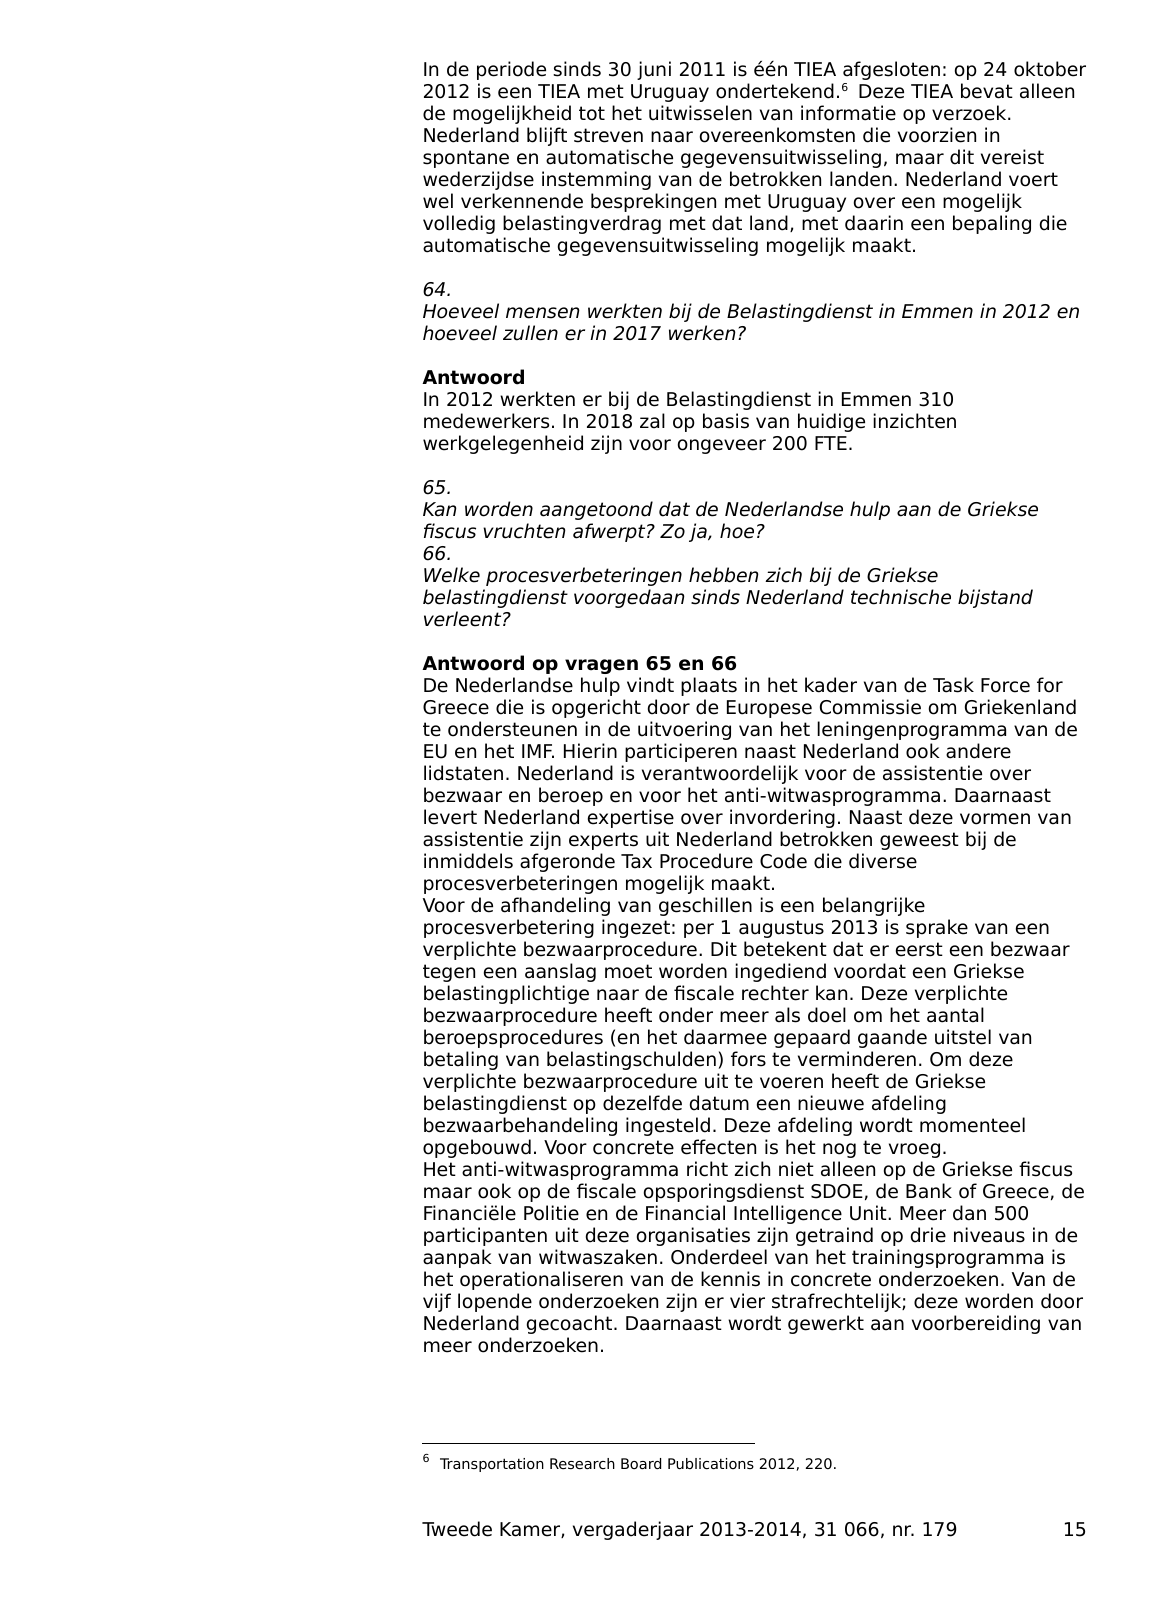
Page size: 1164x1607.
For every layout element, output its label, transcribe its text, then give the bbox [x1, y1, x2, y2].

text 66. [422, 543, 1087, 565]
text Het anti-witwasprogramma richt zich niet alleen op de Griekse fiscus maar ook op de fiscale opsporingsdienst SDOE, de Bank of Greece, de Financiële Politie en de Financial Intelligence Unit. Meer dan 500 participanten uit deze organisaties zijn getraind op drie niveaus in de aanpak van witwaszaken. Onderdeel van het trainingsprogramma is het operationaliseren van de kennis in concrete onderzoeken. Van de vijf lopende onderzoeken zijn er vier strafrechtelijk; deze worden door Nederland gecoacht. Daarnaast wordt gewerkt aan voorbereiding van meer onderzoeken. [422, 1159, 1087, 1357]
text In de periode sinds 30 juni 2011 is één TIEA afgesloten: op 24 oktober 2012 is een TIEA met Uruguay ondertekend. Deze TIEA bevat alleen de mogelijkheid tot het uitwisselen van informatie op verzoek. Nederland blijft streven naar overeenkomsten die voorzien in spontane en automatische gegevensuitwisseling, maar dit vereist wederzijdse instemming van de betrokken landen. Nederland voert wel verkennende besprekingen met Uruguay over een mogelijk volledig belastingverdrag met dat land, met daarin een bepaling die automatische gegevensuitwisseling mogelijk maakt. [422, 59, 1087, 257]
text Antwoord [422, 367, 1087, 389]
text 65. [422, 477, 1087, 499]
text Transportation Research Board Publications 2012, 220. [422, 1452, 1087, 1474]
text Hoeveel mensen werkten bij de Belastingdienst in Emmen in 2012 en hoeveel zullen er in 2017 werken? [422, 301, 1087, 345]
text 64. [422, 279, 1087, 301]
text In 2012 werkten er bij de Belastingdienst in Emmen 310 medewerkers. In 2018 zal op basis van huidige inzichten werkgelegenheid zijn voor ongeveer 200 FTE. [422, 389, 1087, 455]
text Voor de afhandeling van geschillen is een belangrijke procesverbetering ingezet: per 1 augustus 2013 is sprake van een verplichte bezwaarprocedure. Dit betekent dat er eerst een bezwaar tegen een aanslag moet worden ingediend voordat een Griekse belastingplichtige naar de fiscale rechter kan. Deze verplichte bezwaarprocedure heeft onder meer als doel om het aantal beroepsprocedures (en het daarmee gepaard gaande uitstel van betaling van belastingschulden) fors te verminderen. Om deze verplichte bezwaarprocedure uit te voeren heeft de Griekse belastingdienst op dezelfde datum een nieuwe afdeling bezwaarbehandeling ingesteld. Deze afdeling wordt momenteel opgebouwd. Voor concrete effecten is het nog te vroeg. [422, 895, 1087, 1159]
text Antwoord op vragen 65 en 66 [422, 653, 1087, 675]
text Welke procesverbeteringen hebben zich bij de Griekse belastingdienst voorgedaan sinds Nederland technische bijstand verleent? [422, 565, 1087, 631]
text Kan worden aangetoond dat de Nederlandse hulp aan de Griekse fiscus vruchten afwerpt? Zo ja, hoe? [422, 499, 1087, 543]
text De Nederlandse hulp vindt plaats in het kader van de Task Force for Greece die is opgericht door de Europese Commissie om Griekenland te ondersteunen in de uitvoering van het leningenprogramma van de EU en het IMF. Hierin participeren naast Nederland ook andere lidstaten. Nederland is verantwoordelijk voor de assistentie over bezwaar en beroep en voor het anti-witwasprogramma. Daarnaast levert Nederland expertise over invordering. Naast deze vormen van assistentie zijn experts uit Nederland betrokken geweest bij de inmiddels afgeronde Tax Procedure Code die diverse procesverbeteringen mogelijk maakt. [422, 675, 1087, 895]
